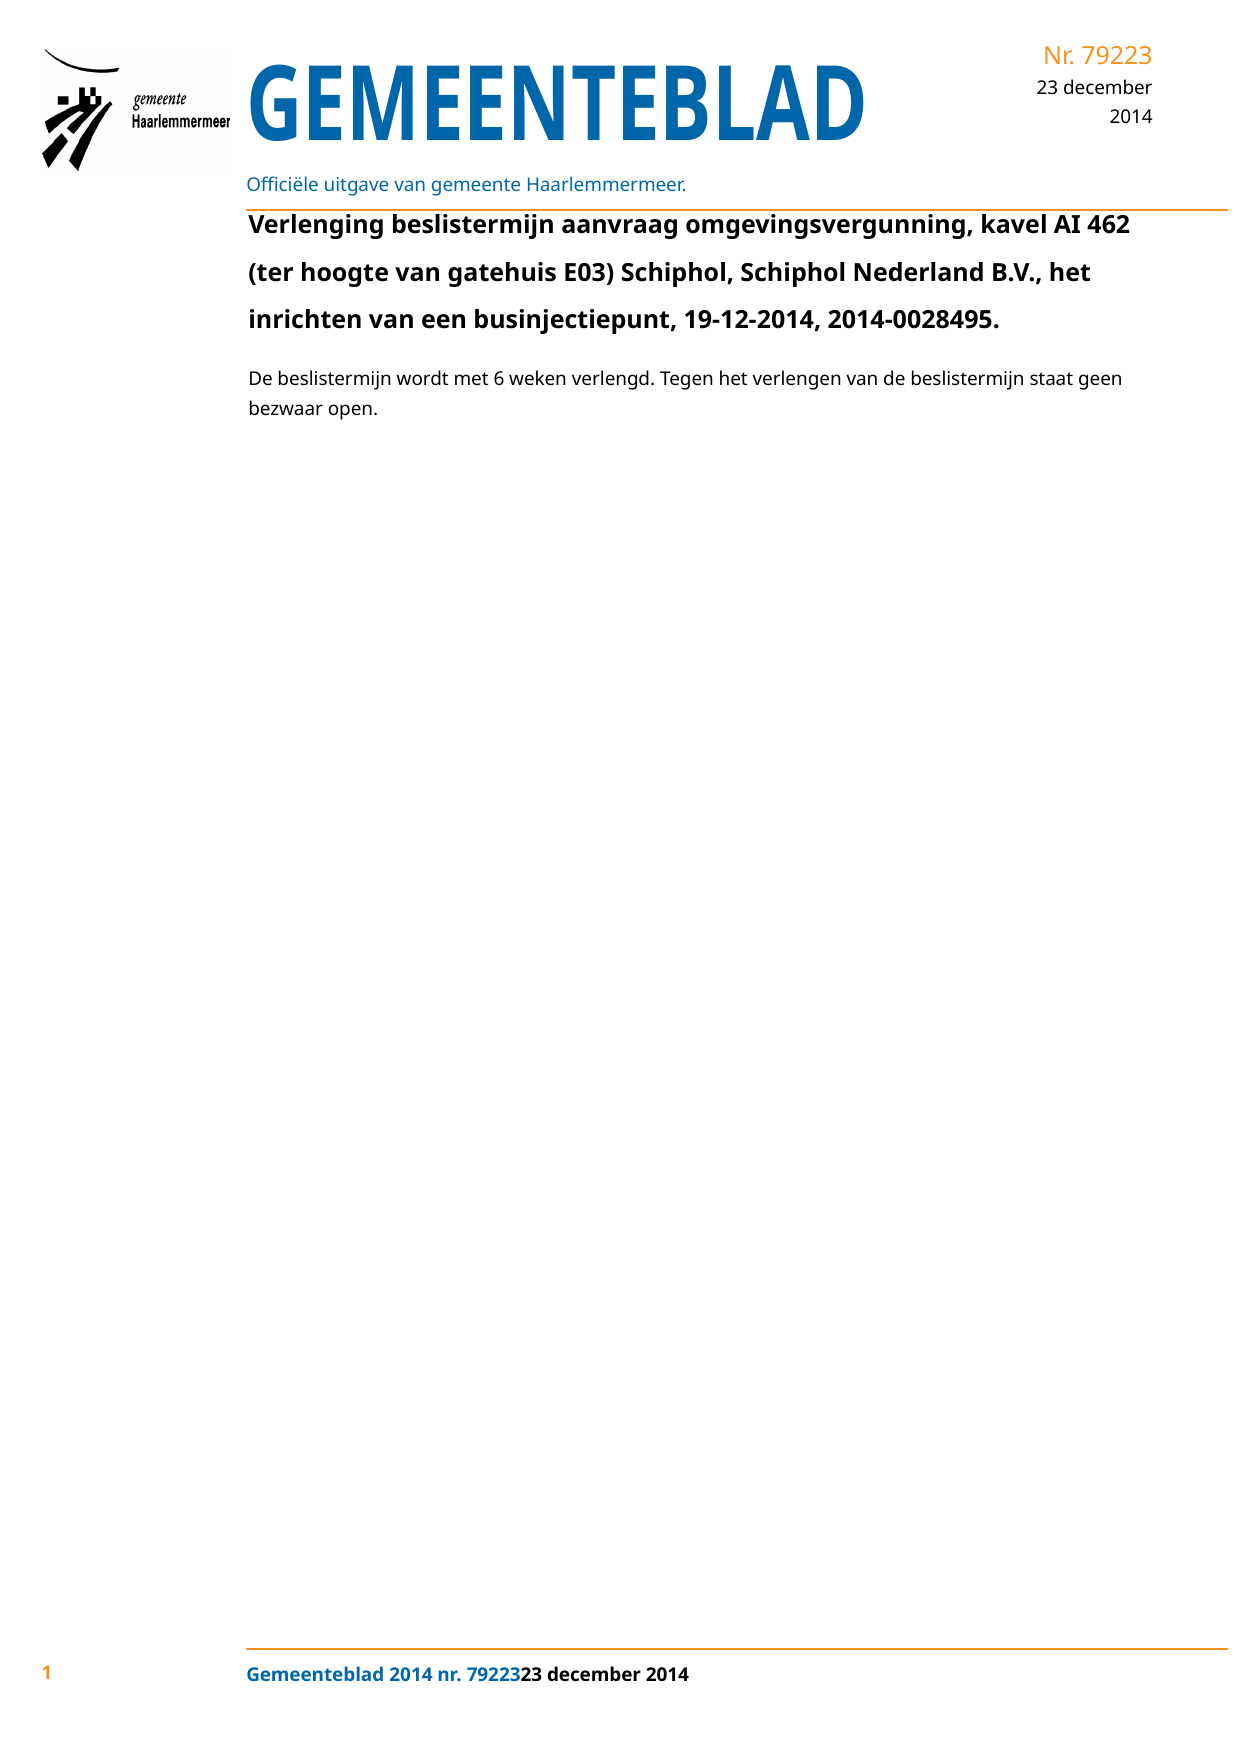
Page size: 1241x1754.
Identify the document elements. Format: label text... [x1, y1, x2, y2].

text Verlenging beslistermijn aanvraag omgevingsvergunning, kavel AI 462 (ter hoogte van gatehuis E03) Schiphol, Schiphol Nederland B.V., het inrichten van een businjectiepunt, 19-12-2014, 2014-0028495. [248, 211, 1152, 336]
picture [41, 47, 231, 172]
text De beslistermijn wordt met 6 weken verlengd. Tegen het verlengen van de beslistermijn staat geen bezwaar open. [248, 366, 1152, 421]
